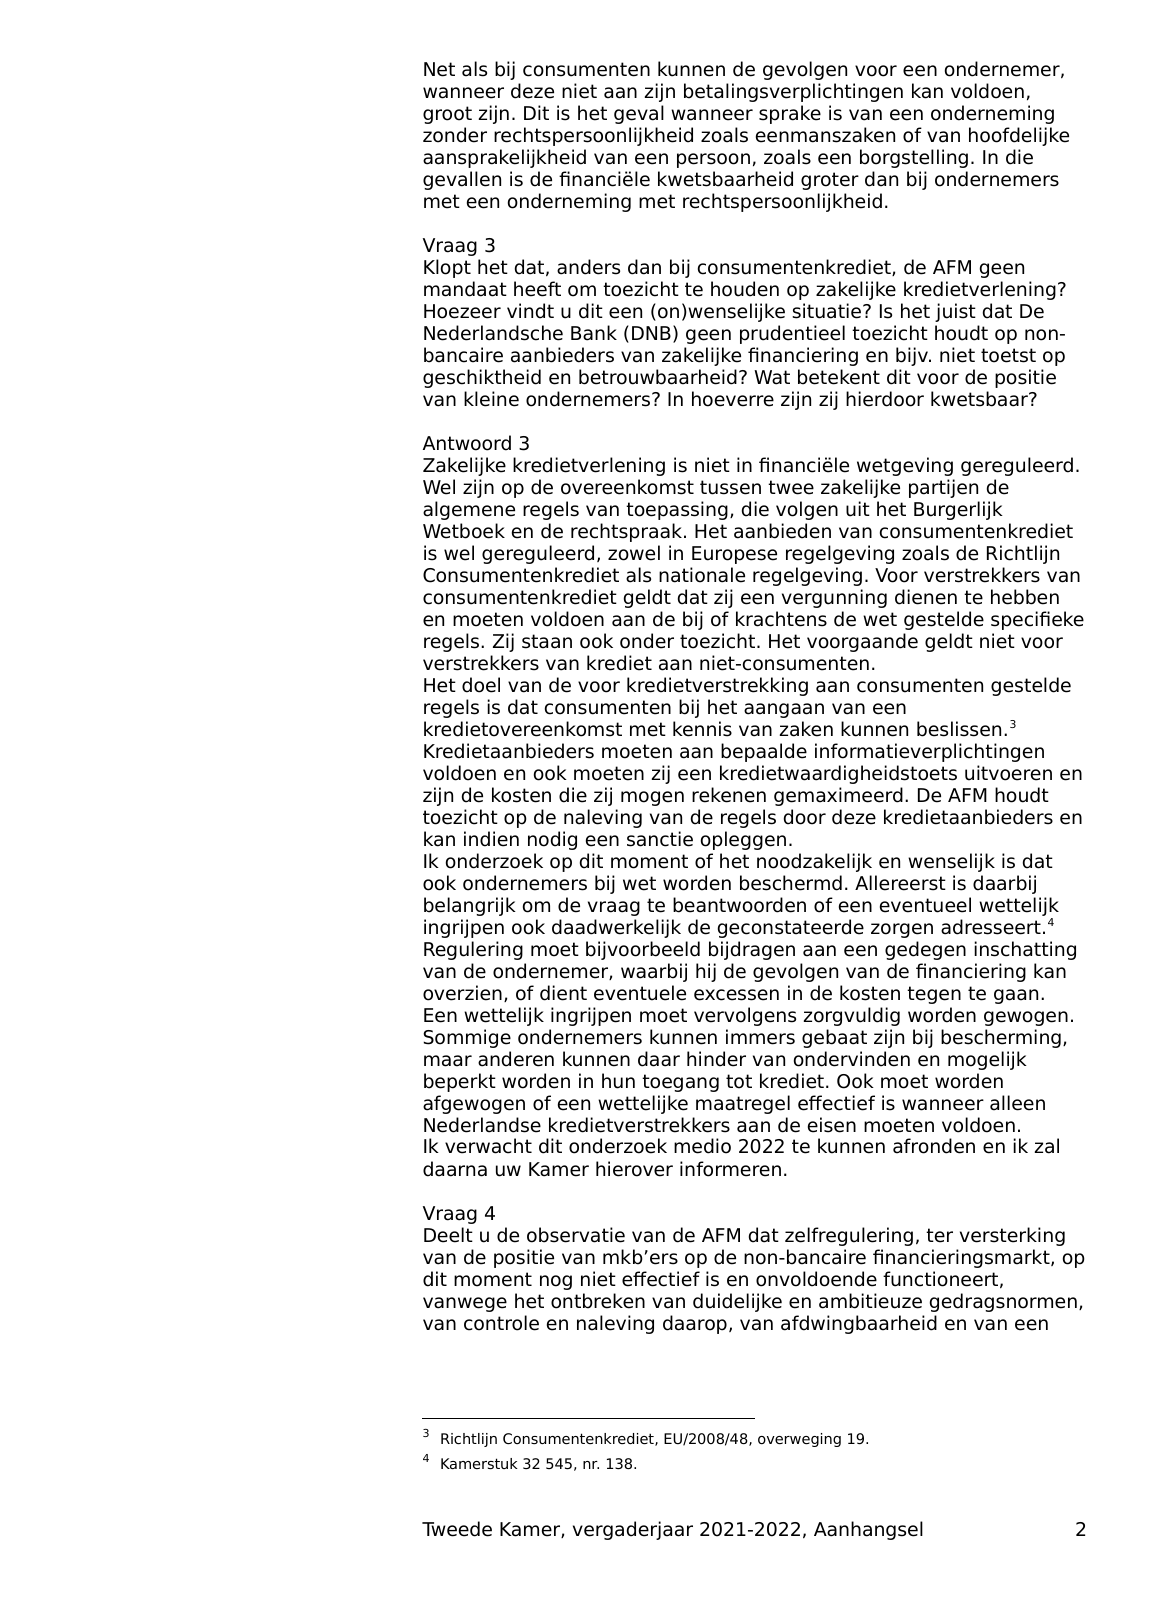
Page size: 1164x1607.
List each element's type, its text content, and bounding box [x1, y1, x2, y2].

text Net als bij consumenten kunnen de gevolgen voor een ondernemer, wanneer deze niet aan zijn betalingsverplichtingen kan voldoen, groot zijn. Dit is het geval wanneer sprake is van een onderneming zonder rechtspersoonlijkheid zoals eenmanszaken of van hoofdelijke aansprakelijkheid van een persoon, zoals een borgstelling. In die gevallen is de financiële kwetsbaarheid groter dan bij ondernemers met een onderneming met rechtspersoonlijkheid. [422, 59, 1087, 213]
text Klopt het dat, anders dan bij consumentenkrediet, de AFM geen mandaat heeft om toezicht te houden op zakelijke kredietverlening? Hoezeer vindt u dit een (on)wenselijke situatie? Is het juist dat De Nederlandsche Bank (DNB) geen prudentieel toezicht houdt op non-bancaire aanbieders van zakelijke financiering en bijv. niet toetst op geschiktheid en betrouwbaarheid? Wat betekent dit voor de positie van kleine ondernemers? In hoeverre zijn zij hierdoor kwetsbaar? [422, 257, 1087, 411]
text Kamerstuk 32 545, nr. 138. [422, 1452, 1087, 1474]
text Vraag 3 [422, 235, 1087, 257]
text Ik onderzoek op dit moment of het noodzakelijk en wenselijk is dat ook ondernemers bij wet worden beschermd. Allereerst is daarbij belangrijk om de vraag te beantwoorden of een eventueel wettelijk ingrijpen ook daadwerkelijk de geconstateerde zorgen adresseert. Regulering moet bijvoorbeeld bijdragen aan een gedegen inschatting van de ondernemer, waarbij hij de gevolgen van de financiering kan overzien, of dient eventuele excessen in de kosten tegen te gaan. Een wettelijk ingrijpen moet vervolgens zorgvuldig worden gewogen. Sommige ondernemers kunnen immers gebaat zijn bij bescherming, maar anderen kunnen daar hinder van ondervinden en mogelijk beperkt worden in hun toegang tot krediet. Ook moet worden afgewogen of een wettelijke maatregel effectief is wanneer alleen Nederlandse kredietverstrekkers aan de eisen moeten voldoen. [422, 851, 1087, 1136]
text Antwoord 3 [422, 433, 1087, 455]
text Zakelijke kredietverlening is niet in financiële wetgeving gereguleerd. Wel zijn op de overeenkomst tussen twee zakelijke partijen de algemene regels van toepassing, die volgen uit het Burgerlijk Wetboek en de rechtspraak. Het aanbieden van consumentenkrediet is wel gereguleerd, zowel in Europese regelgeving zoals de Richtlijn Consumentenkrediet als nationale regelgeving. Voor verstrekkers van consumentenkrediet geldt dat zij een vergunning dienen te hebben en moeten voldoen aan de bij of krachtens de wet gestelde specifieke regels. Zij staan ook onder toezicht. Het voorgaande geldt niet voor verstrekkers van krediet aan niet-consumenten. [422, 455, 1087, 675]
text Deelt u de observatie van de AFM dat zelfregulering, ter versterking van de positie van mkb’ers op de non-bancaire financieringsmarkt, op dit moment nog niet effectief is en onvoldoende functioneert, vanwege het ontbreken van duidelijke en ambitieuze gedragsnormen, van controle en naleving daarop, van afdwingbaarheid en van een [422, 1224, 1087, 1334]
text Richtlijn Consumentenkrediet, EU/2008/48, overweging 19. [422, 1427, 1087, 1449]
text Vraag 4 [422, 1203, 1087, 1224]
text Ik verwacht dit onderzoek medio 2022 te kunnen afronden en ik zal daarna uw Kamer hierover informeren. [422, 1136, 1087, 1180]
text Het doel van de voor kredietverstrekking aan consumenten gestelde regels is dat consumenten bij het aangaan van een kredietovereenkomst met kennis van zaken kunnen beslissen. Kredietaanbieders moeten aan bepaalde informatieverplichtingen voldoen en ook moeten zij een kredietwaardigheidstoets uitvoeren en zijn de kosten die zij mogen rekenen gemaximeerd. De AFM houdt toezicht op de naleving van de regels door deze kredietaanbieders en kan indien nodig een sanctie opleggen. [422, 675, 1087, 851]
